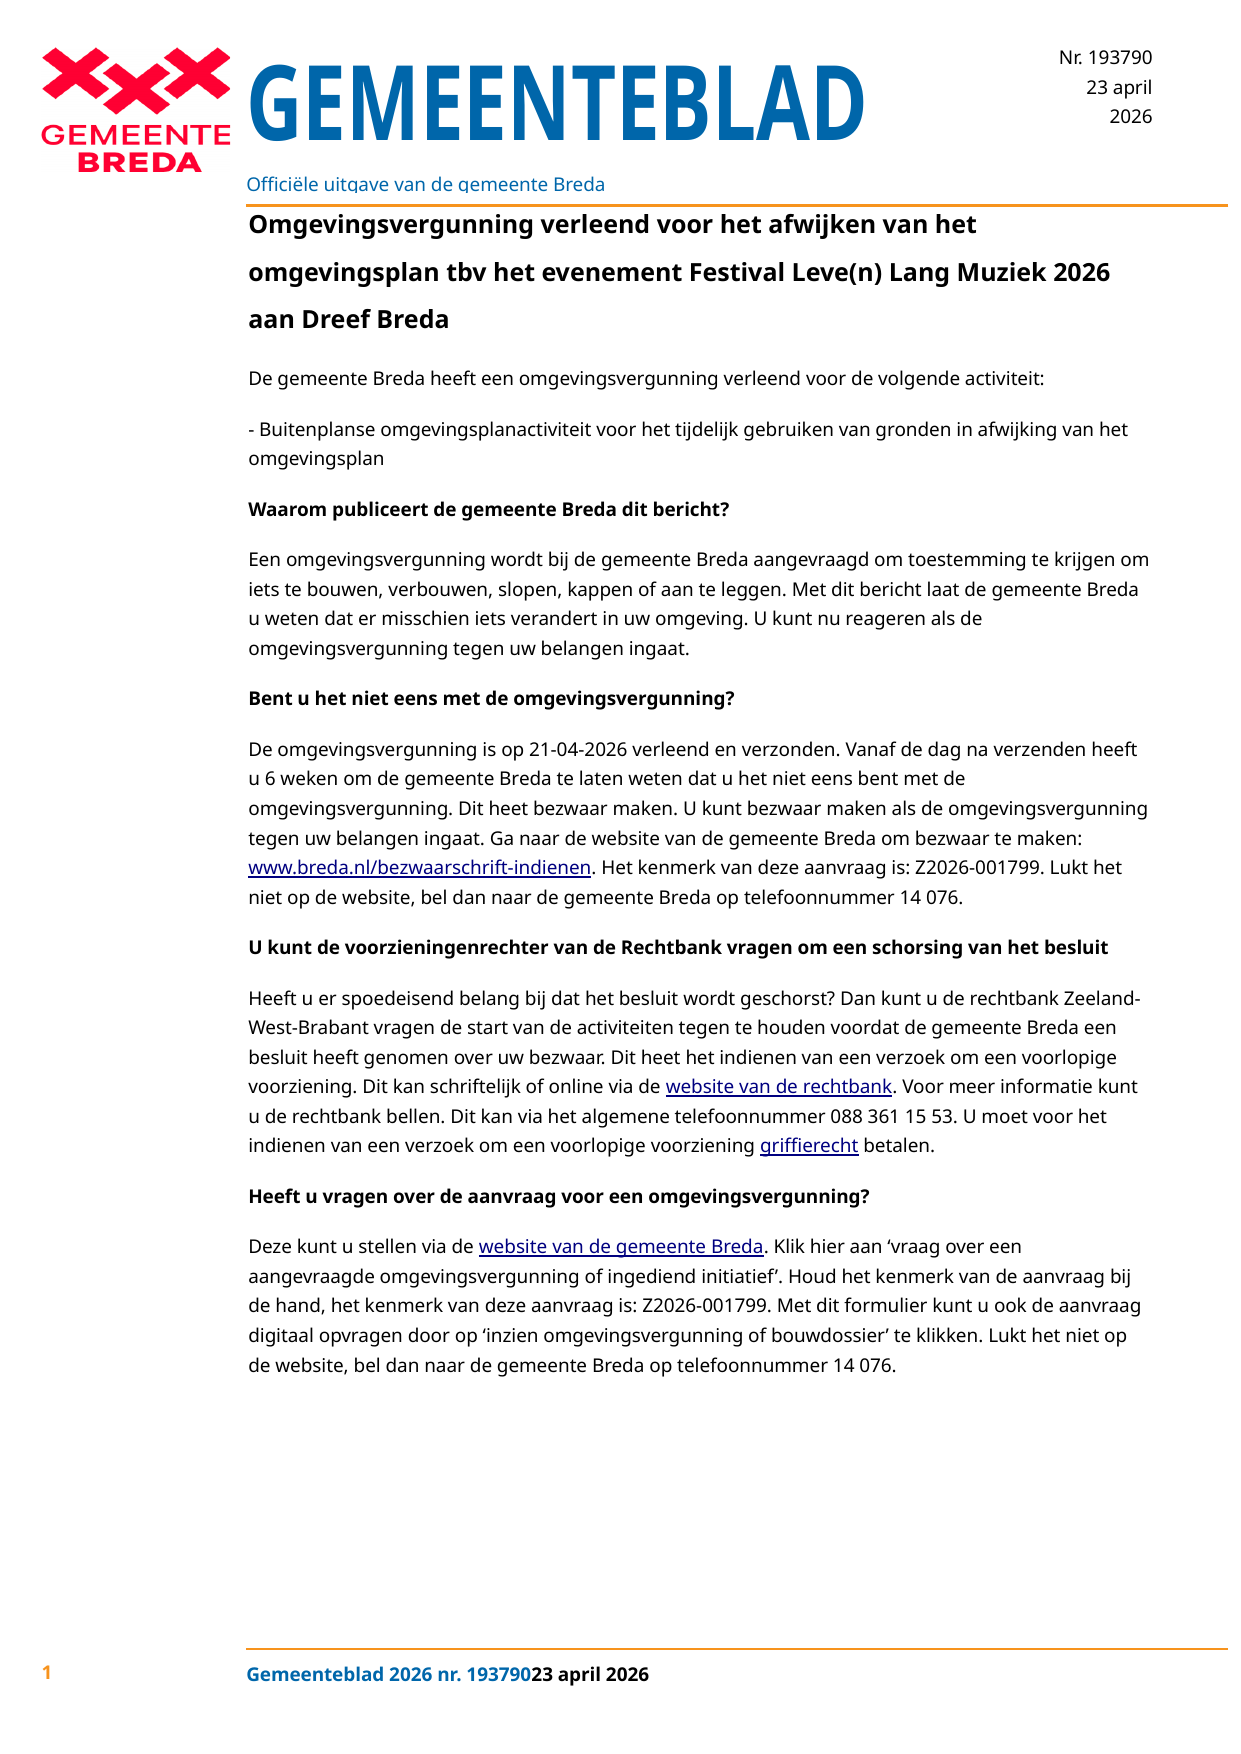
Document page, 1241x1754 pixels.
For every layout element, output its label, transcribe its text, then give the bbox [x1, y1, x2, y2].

text Omgevingsvergunning verleend voor het afwijken van het omgevingsplan tbv het evenement Festival Leve(n) Lang Muziek 2026 aan Dreef Breda [248, 207, 1152, 336]
text Een omgevingsvergunning wordt bij de gemeente Breda aangevraagd om toestemming te krijgen om iets te bouwen, verbouwen, slopen, kappen of aan te leggen. Met dit bericht laat de gemeente Breda u weten dat er misschien iets verandert in uw omgeving. U kunt nu reageren als de omgevingsvergunning tegen uw belangen ingaat. [248, 546, 1152, 661]
text De omgevingsvergunning is op 21-04-2026 verleend en verzonden. Vanaf de dag na verzenden heeft u 6 weken om de gemeente Breda te laten weten dat u het niet eens bent met de omgevingsvergunning. Dit heet bezwaar maken. U kunt bezwaar maken als de omgevingsvergunning tegen uw belangen ingaat. Ga naar de website van de gemeente Breda om bezwaar te maken: www.breda.nl/bezwaarschrift-indienen. Het kenmerk van deze aanvraag is: Z2026-001799. Lukt het niet op de website, bel dan naar de gemeente Breda op telefoonnummer 14 076. [248, 736, 1152, 909]
text Deze kunt u stellen via de website van de gemeente Breda. Klik hier aan ‘vraag over een aangevraagde omgevingsvergunning of ingediend initiatief’. Houd het kenmerk van de aanvraag bij de hand, het kenmerk van deze aanvraag is: Z2026-001799. Met dit formulier kunt u ook de aanvraag digitaal opvragen door op ‘inzien omgevingsvergunning of bouwdossier’ te klikken. Lukt het niet op de website, bel dan naar de gemeente Breda op telefoonnummer 14 076. [248, 1233, 1152, 1377]
picture [41, 47, 231, 172]
text U kunt de voorzieningenrechter van de Rechtbank vragen om een schorsing van het besluit [248, 934, 1152, 960]
text Waarom publiceert de gemeente Breda dit bericht? [248, 496, 1152, 522]
text - Buitenplanse omgevingsplanactiviteit voor het tijdelijk gebruiken van gronden in afwijking van het omgevingsplan [248, 416, 1152, 471]
text Heeft u vragen over de aanvraag voor een omgevingsvergunning? [248, 1183, 1152, 1209]
text Heeft u er spoedeisend belang bij dat het besluit wordt geschorst? Dan kunt u de rechtbank Zeeland-West-Brabant vragen de start van de activiteiten tegen te houden voordat de gemeente Breda een besluit heeft genomen over uw bezwaar. Dit heet het indienen van een verzoek om een voorlopige voorziening. Dit kan schriftelijk of online via de website van de rechtbank. Voor meer informatie kunt u de rechtbank bellen. Dit kan via het algemene telefoonnummer 088 361 15 53. U moet voor het indienen van een verzoek om een voorlopige voorziening griffierecht betalen. [248, 985, 1152, 1158]
text De gemeente Breda heeft een omgevingsvergunning verleend voor de volgende activiteit: [248, 366, 1152, 391]
text Bent u het niet eens met de omgevingsvergunning? [248, 686, 1152, 711]
